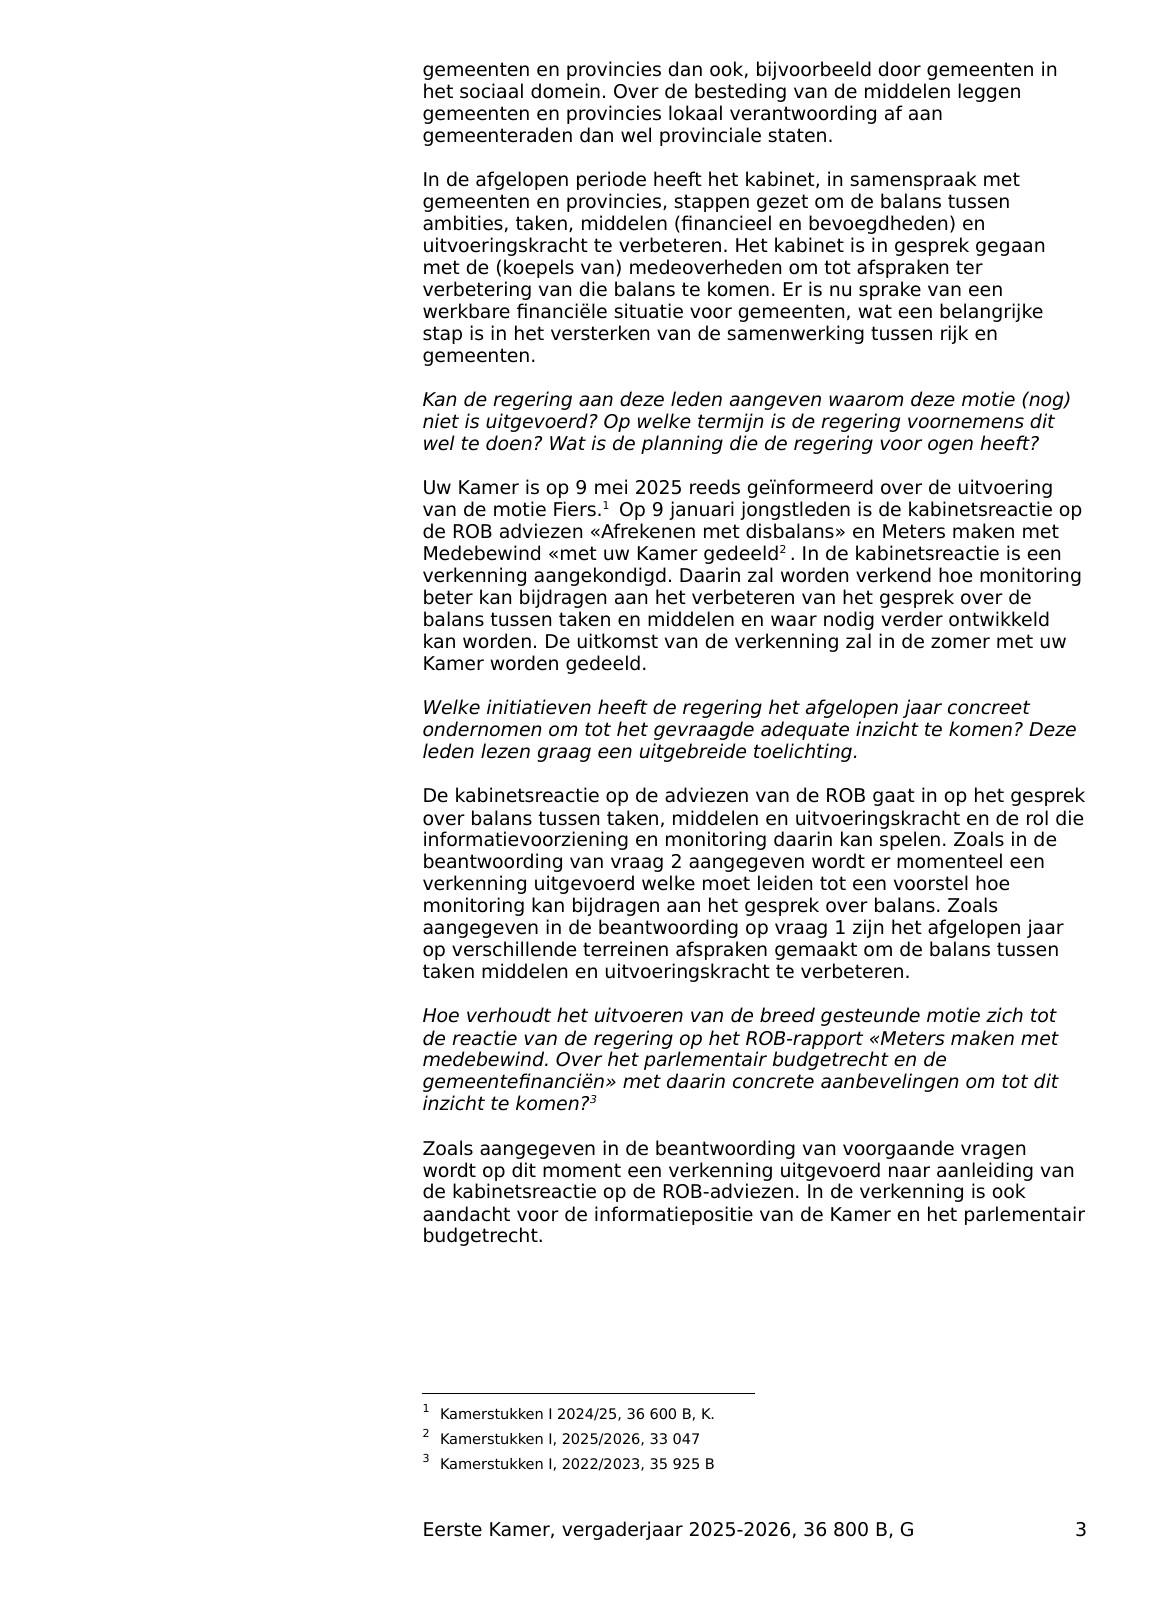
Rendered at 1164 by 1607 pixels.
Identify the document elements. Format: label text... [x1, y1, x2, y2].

text Kamerstukken I 2024/25, 36 600 B, K. [422, 1402, 1087, 1424]
text Kan de regering aan deze leden aangeven waarom deze motie (nog) niet is uitgevoerd? Op welke termijn is de regering voornemens dit wel te doen? Wat is de planning die de regering voor ogen heeft? [422, 389, 1087, 455]
text Uw Kamer is op 9 mei 2025 reeds geïnformeerd over de uitvoering van de motie Fiers. Op 9 januari jongstleden is de kabinetsreactie op de ROB adviezen «Afrekenen met disbalans» en Meters maken met Medebewind «met uw Kamer gedeeld. In de kabinetsreactie is een verkenning aangekondigd. Daarin zal worden verkend hoe monitoring beter kan bijdragen aan het verbeteren van het gesprek over de balans tussen taken en middelen en waar nodig verder ontwikkeld kan worden. De uitkomst van de verkenning zal in de zomer met uw Kamer worden gedeeld. [422, 477, 1087, 675]
text Hoe verhoudt het uitvoeren van de breed gesteunde motie zich tot de reactie van de regering op het ROB-rapport «Meters maken met medebewind. Over het parlementair budgetrecht en de gemeentefinanciën» met daarin concrete aanbevelingen om tot dit inzicht te komen? [422, 1005, 1087, 1115]
text Kamerstukken I, 2022/2023, 35 925 B [422, 1452, 1087, 1474]
text In de afgelopen periode heeft het kabinet, in samenspraak met gemeenten en provincies, stappen gezet om de balans tussen ambities, taken, middelen (financieel en bevoegdheden) en uitvoeringskracht te verbeteren. Het kabinet is in gesprek gegaan met de (koepels van) medeoverheden om tot afspraken ter verbetering van die balans te komen. Er is nu sprake van een werkbare financiële situatie voor gemeenten, wat een belangrijke stap is in het versterken van de samenwerking tussen rijk en gemeenten. [422, 169, 1087, 367]
text Kamerstukken I, 2025/2026, 33 047 [422, 1427, 1087, 1449]
text Zoals aangegeven in de beantwoording van voorgaande vragen wordt op dit moment een verkenning uitgevoerd naar aanleiding van de kabinetsreactie op de ROB-adviezen. In de verkenning is ook aandacht voor de informatiepositie van de Kamer en het parlementair budgetrecht. [422, 1137, 1087, 1247]
text gemeenten en provincies dan ook, bijvoorbeeld door gemeenten in het sociaal domein. Over de besteding van de middelen leggen gemeenten en provincies lokaal verantwoording af aan gemeenteraden dan wel provinciale staten. [422, 59, 1087, 147]
text De kabinetsreactie op de adviezen van de ROB gaat in op het gesprek over balans tussen taken, middelen en uitvoeringskracht en de rol die informatievoorziening en monitoring daarin kan spelen. Zoals in de beantwoording van vraag 2 aangegeven wordt er momenteel een verkenning uitgevoerd welke moet leiden tot een voorstel hoe monitoring kan bijdragen aan het gesprek over balans. Zoals aangegeven in de beantwoording op vraag 1 zijn het afgelopen jaar op verschillende terreinen afspraken gemaakt om de balans tussen taken middelen en uitvoeringskracht te verbeteren. [422, 785, 1087, 983]
text Welke initiatieven heeft de regering het afgelopen jaar concreet ondernomen om tot het gevraagde adequate inzicht te komen? Deze leden lezen graag een uitgebreide toelichting. [422, 697, 1087, 763]
